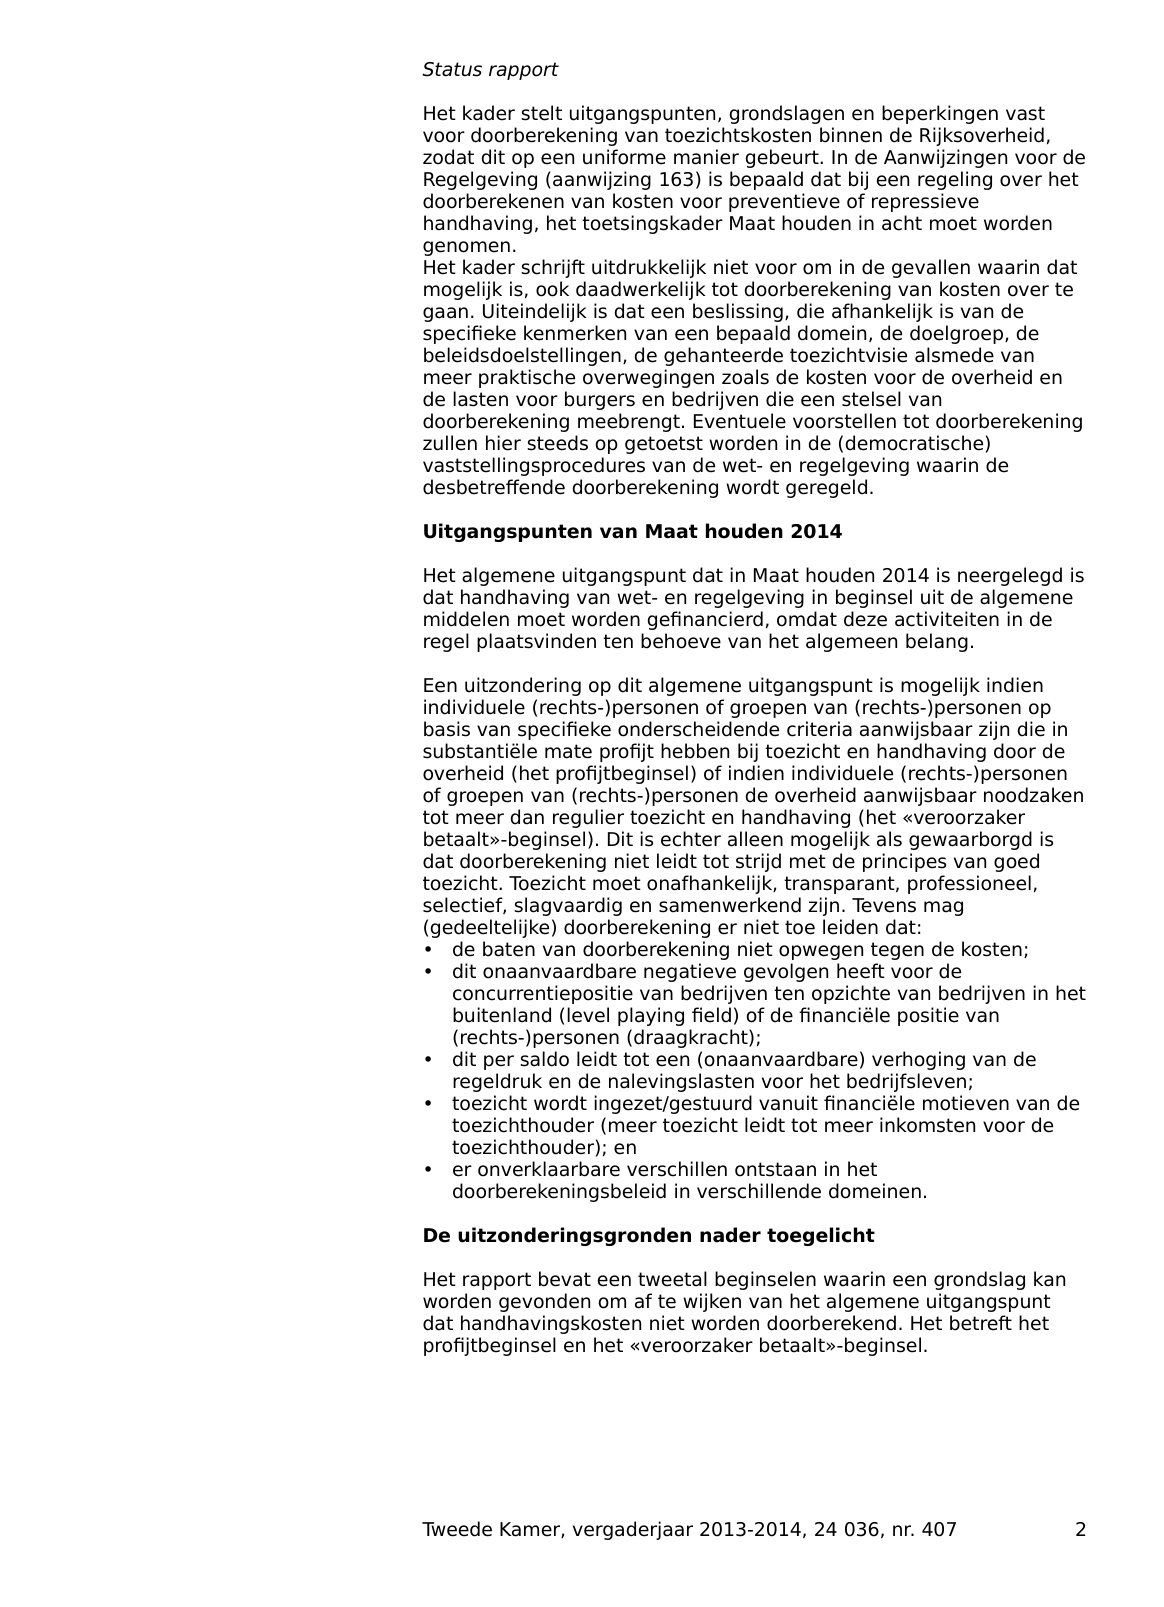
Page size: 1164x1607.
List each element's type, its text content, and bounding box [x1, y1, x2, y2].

subtitle Uitgangspunten van Maat houden 2014 [422, 521, 1087, 543]
text • toezicht wordt ingezet/gestuurd vanuit financiële motieven van de toezichthouder (meer toezicht leidt tot meer inkomsten voor de toezichthouder); en [422, 1093, 1087, 1159]
text Het rapport bevat een tweetal beginselen waarin een grondslag kan worden gevonden om af te wijken van het algemene uitgangspunt dat handhavingskosten niet worden doorberekend. Het betreft het profijtbeginsel en het «veroorzaker betaalt»-beginsel. [422, 1269, 1087, 1357]
subtitle Status rapport [422, 59, 1087, 81]
text • dit onaanvaardbare negatieve gevolgen heeft voor de concurrentiepositie van bedrijven ten opzichte van bedrijven in het buitenland (level playing field) of de financiële positie van (rechts-)personen (draagkracht); [422, 961, 1087, 1049]
text • de baten van doorberekening niet opwegen tegen de kosten; [422, 939, 1087, 961]
text Het kader schrijft uitdrukkelijk niet voor om in de gevallen waarin dat mogelijk is, ook daadwerkelijk tot doorberekening van kosten over te gaan. Uiteindelijk is dat een beslissing, die afhankelijk is van de specifieke kenmerken van een bepaald domein, de doelgroep, de beleidsdoelstellingen, de gehanteerde toezichtvisie alsmede van meer praktische overwegingen zoals de kosten voor de overheid en de lasten voor burgers en bedrijven die een stelsel van doorberekening meebrengt. Eventuele voorstellen tot doorberekening zullen hier steeds op getoetst worden in de (democratische) vaststellingsprocedures van de wet- en regelgeving waarin de desbetreffende doorberekening wordt geregeld. [422, 257, 1087, 499]
text Een uitzondering op dit algemene uitgangspunt is mogelijk indien individuele (rechts-)personen of groepen van (rechts-)personen op basis van specifieke onderscheidende criteria aanwijsbaar zijn die in substantiële mate profijt hebben bij toezicht en handhaving door de overheid (het profijtbeginsel) of indien individuele (rechts-)personen of groepen van (rechts-)personen de overheid aanwijsbaar noodzaken tot meer dan regulier toezicht en handhaving (het «veroorzaker betaalt»-beginsel). Dit is echter alleen mogelijk als gewaarborgd is dat doorberekening niet leidt tot strijd met de principes van goed toezicht. Toezicht moet onafhankelijk, transparant, professioneel, selectief, slagvaardig en samenwerkend zijn. Tevens mag (gedeeltelijke) doorberekening er niet toe leiden dat: [422, 675, 1087, 939]
text • er onverklaarbare verschillen ontstaan in het doorberekeningsbeleid in verschillende domeinen. [422, 1159, 1087, 1203]
text Het kader stelt uitgangspunten, grondslagen en beperkingen vast voor doorberekening van toezichtskosten binnen de Rijksoverheid, zodat dit op een uniforme manier gebeurt. In de Aanwijzingen voor de Regelgeving (aanwijzing 163) is bepaald dat bij een regeling over het doorberekenen van kosten voor preventieve of repressieve handhaving, het toetsingskader Maat houden in acht moet worden genomen. [422, 103, 1087, 257]
text Het algemene uitgangspunt dat in Maat houden 2014 is neergelegd is dat handhaving van wet- en regelgeving in beginsel uit de algemene middelen moet worden gefinancierd, omdat deze activiteiten in de regel plaatsvinden ten behoeve van het algemeen belang. [422, 565, 1087, 653]
subtitle De uitzonderingsgronden nader toegelicht [422, 1225, 1087, 1247]
text • dit per saldo leidt tot een (onaanvaardbare) verhoging van de regeldruk en de nalevingslasten voor het bedrijfsleven; [422, 1049, 1087, 1093]
